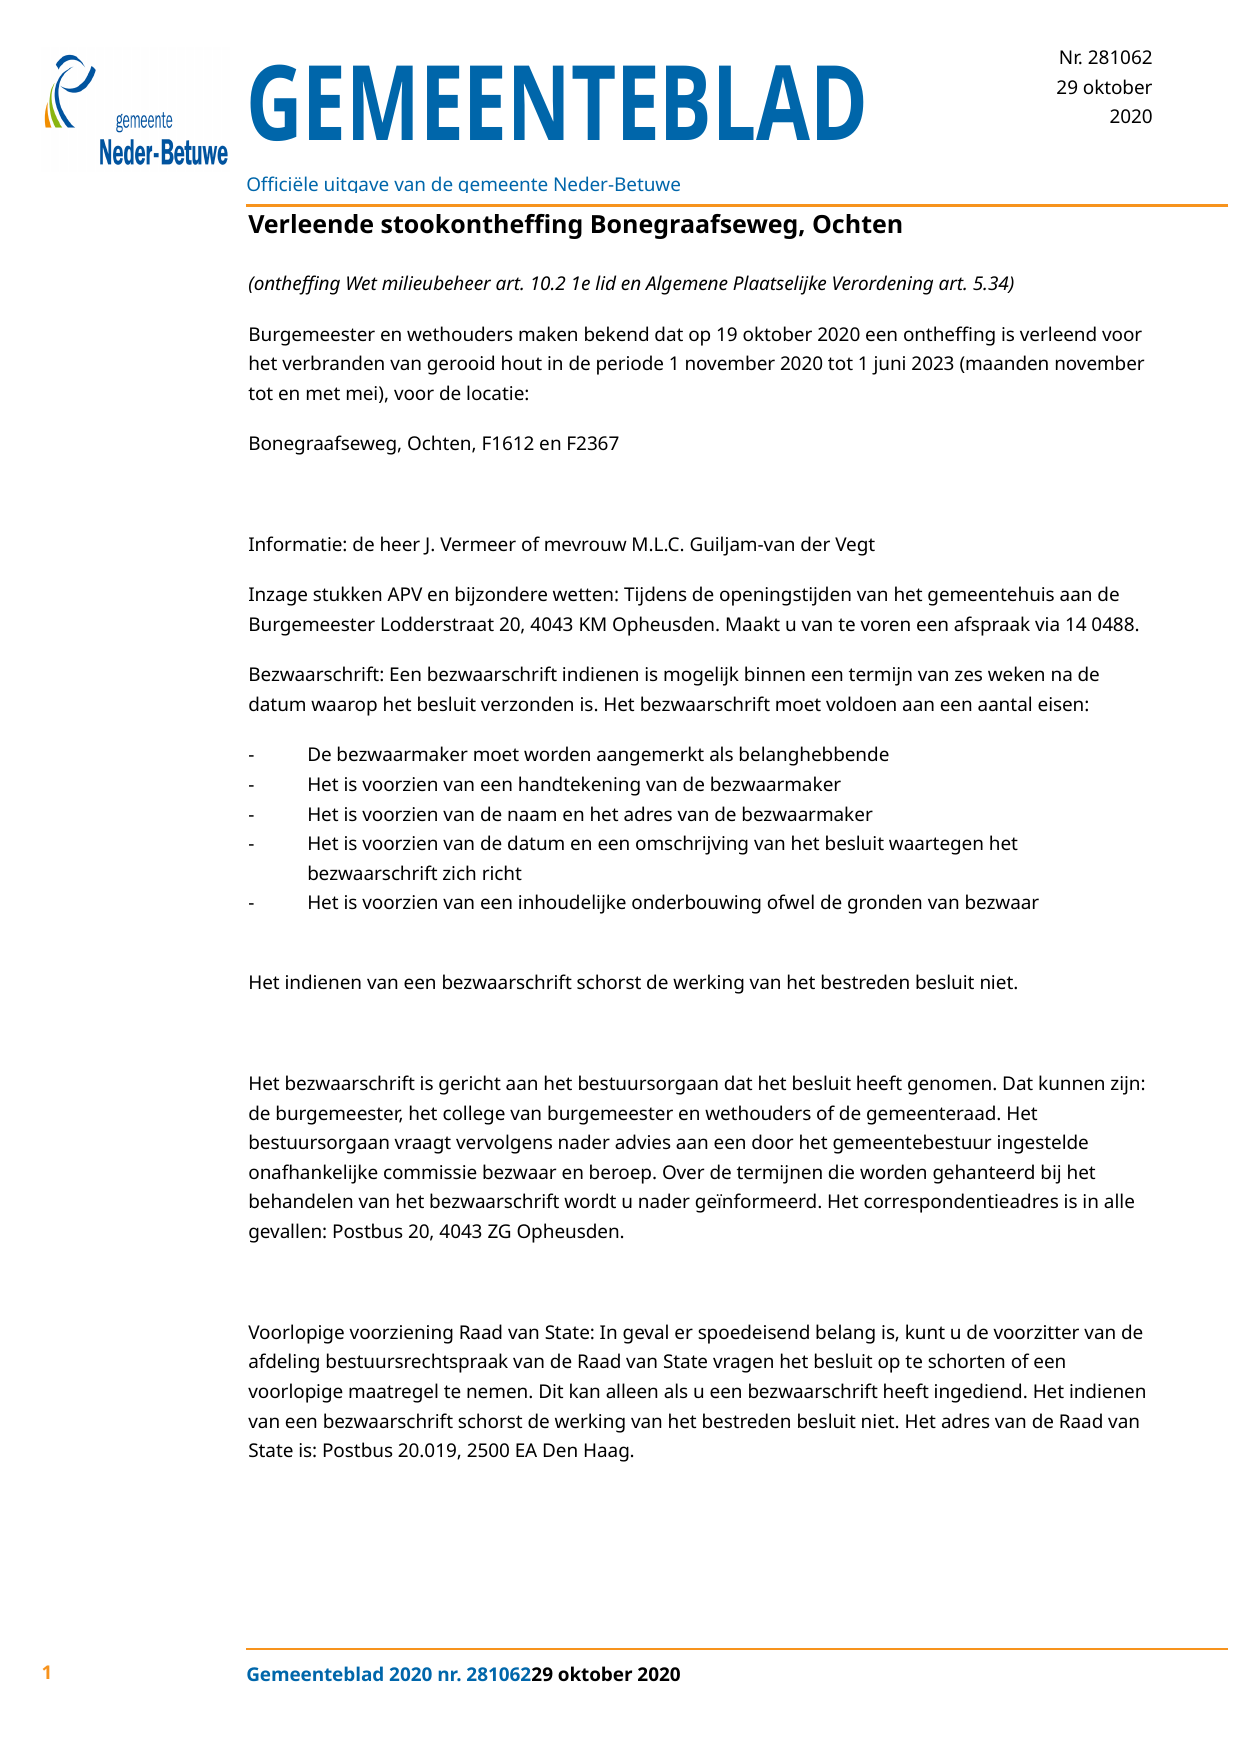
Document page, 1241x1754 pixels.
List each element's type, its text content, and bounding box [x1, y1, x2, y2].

text Informatie: de heer J. Vermeer of mevrouw M.L.C. Guiljam-van der Vegt [248, 531, 1152, 557]
list Het is voorzien van een handtekening van de bezwaarmaker [248, 771, 1152, 797]
list Het is voorzien van een inhoudelijke onderbouwing ofwel de gronden van bezwaar [248, 889, 1152, 915]
text Het indienen van een bezwaarschrift schorst de werking van het bestreden besluit niet. [248, 969, 1152, 995]
text Inzage stukken APV en bijzondere wetten: Tijdens de openingstijden van het gemeentehuis aan de Burgemeester Lodderstraat 20, 4043 KM Opheusden. Maakt u van te voren een afspraak via 14 0488. [248, 582, 1152, 637]
text (ontheffing Wet milieubeheer art. 10.2 1e lid en Algemene Plaatselijke Verordening art. 5.34) [248, 270, 1152, 296]
picture [41, 47, 231, 172]
text Voorlopige voorziening Raad van State: In geval er spoedeisend belang is, kunt u de voorzitter van de afdeling bestuursrechtspraak van de Raad van State vragen het besluit op te schorten of een voorlopige maatregel te nemen. Dit kan alleen als u een bezwaarschrift heeft ingediend. Het indienen van een bezwaarschrift schorst de werking van het bestreden besluit niet. Het adres van de Raad van State is: Postbus 20.019, 2500 EA Den Haag. [248, 1319, 1152, 1463]
text Het bezwaarschrift is gericht aan het bestuursorgaan dat het besluit heeft genomen. Dat kunnen zijn: de burgemeester, het college van burgemeester en wethouders of de gemeenteraad. Het bestuursorgaan vraagt vervolgens nader advies aan een door het gemeentebestuur ingestelde onafhankelijke commissie bezwaar en beroep. Over de termijnen die worden gehanteerd bij het behandelen van het bezwaarschrift wordt u nader geïnformeerd. Het correspondentieadres is in alle gevallen: Postbus 20, 4043 ZG Opheusden. [248, 1070, 1152, 1244]
list Het is voorzien van de datum en een omschrijving van het besluit waartegen het bezwaarschrift zich richt [248, 830, 1152, 886]
text Verleende stookontheffing Bonegraafseweg, Ochten [248, 207, 1152, 241]
text Burgemeester en wethouders maken bekend dat op 19 oktober 2020 een ontheffing is verleend voor het verbranden van gerooid hout in de periode 1 november 2020 tot 1 juni 2023 (maanden november tot en met mei), voor de locatie: [248, 321, 1152, 406]
text Bonegraafseweg, Ochten, F1612 en F2367 [248, 430, 1152, 456]
list De bezwaarmaker moet worden aangemerkt als belanghebbende [248, 742, 1152, 767]
list Het is voorzien van de naam en het adres van de bezwaarmaker [248, 801, 1152, 826]
text Bezwaarschrift: Een bezwaarschrift indienen is mogelijk binnen een termijn van zes weken na de datum waarop het besluit verzonden is. Het bezwaarschrift moet voldoen aan een aantal eisen: [248, 662, 1152, 717]
